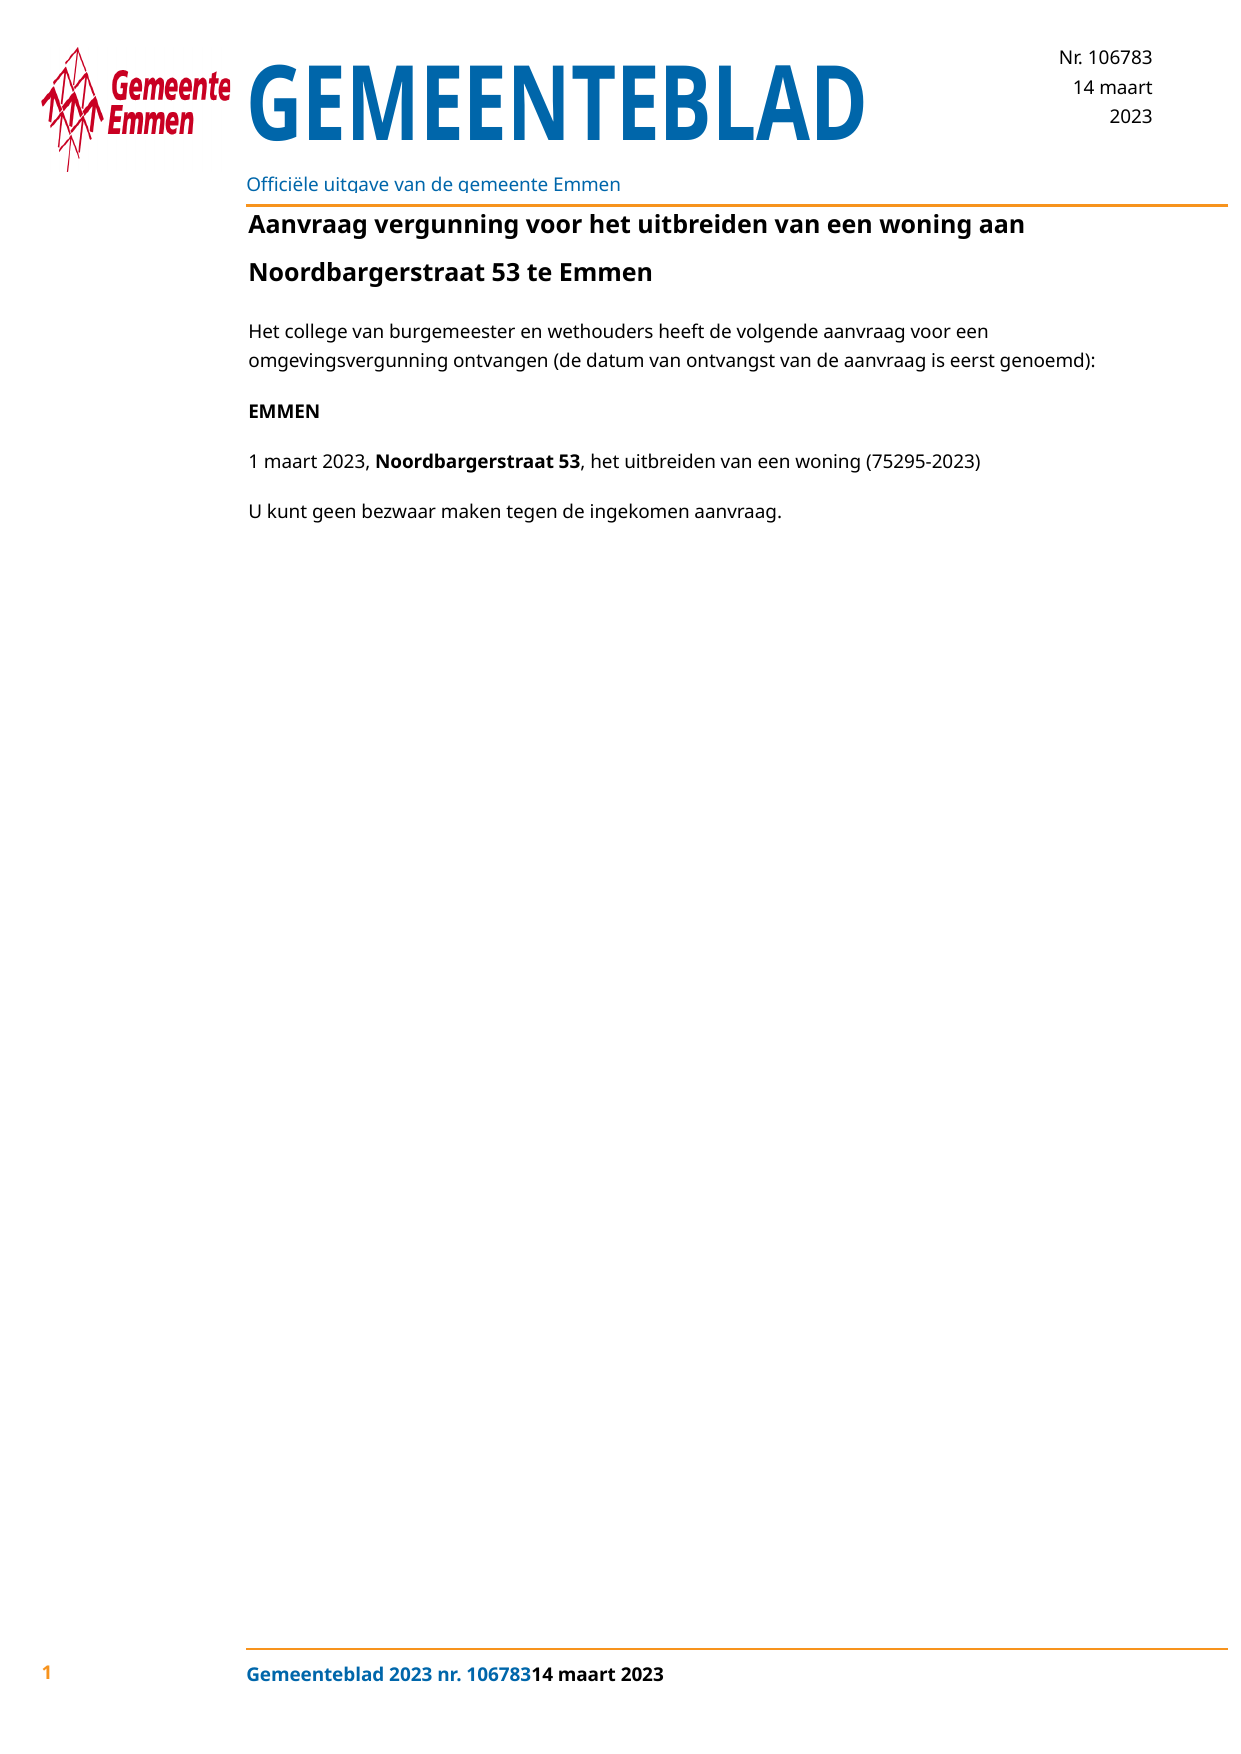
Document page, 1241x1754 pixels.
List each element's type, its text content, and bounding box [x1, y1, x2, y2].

picture [41, 47, 231, 172]
text Het college van burgemeester en wethouders heeft de volgende aanvraag voor een omgevingsvergunning ontvangen (de datum van ontvangst van de aanvraag is eerst genoemd): [248, 318, 1152, 373]
text 1 maart 2023, Noordbargerstraat 53, het uitbreiden van een woning (75295-2023) [248, 448, 1152, 474]
text U kunt geen bezwaar maken tegen de ingekomen aanvraag. [248, 499, 1152, 524]
text Aanvraag vergunning voor het uitbreiden van een woning aan Noordbargerstraat 53 te Emmen [248, 207, 1152, 288]
text EMMEN [248, 398, 1152, 424]
